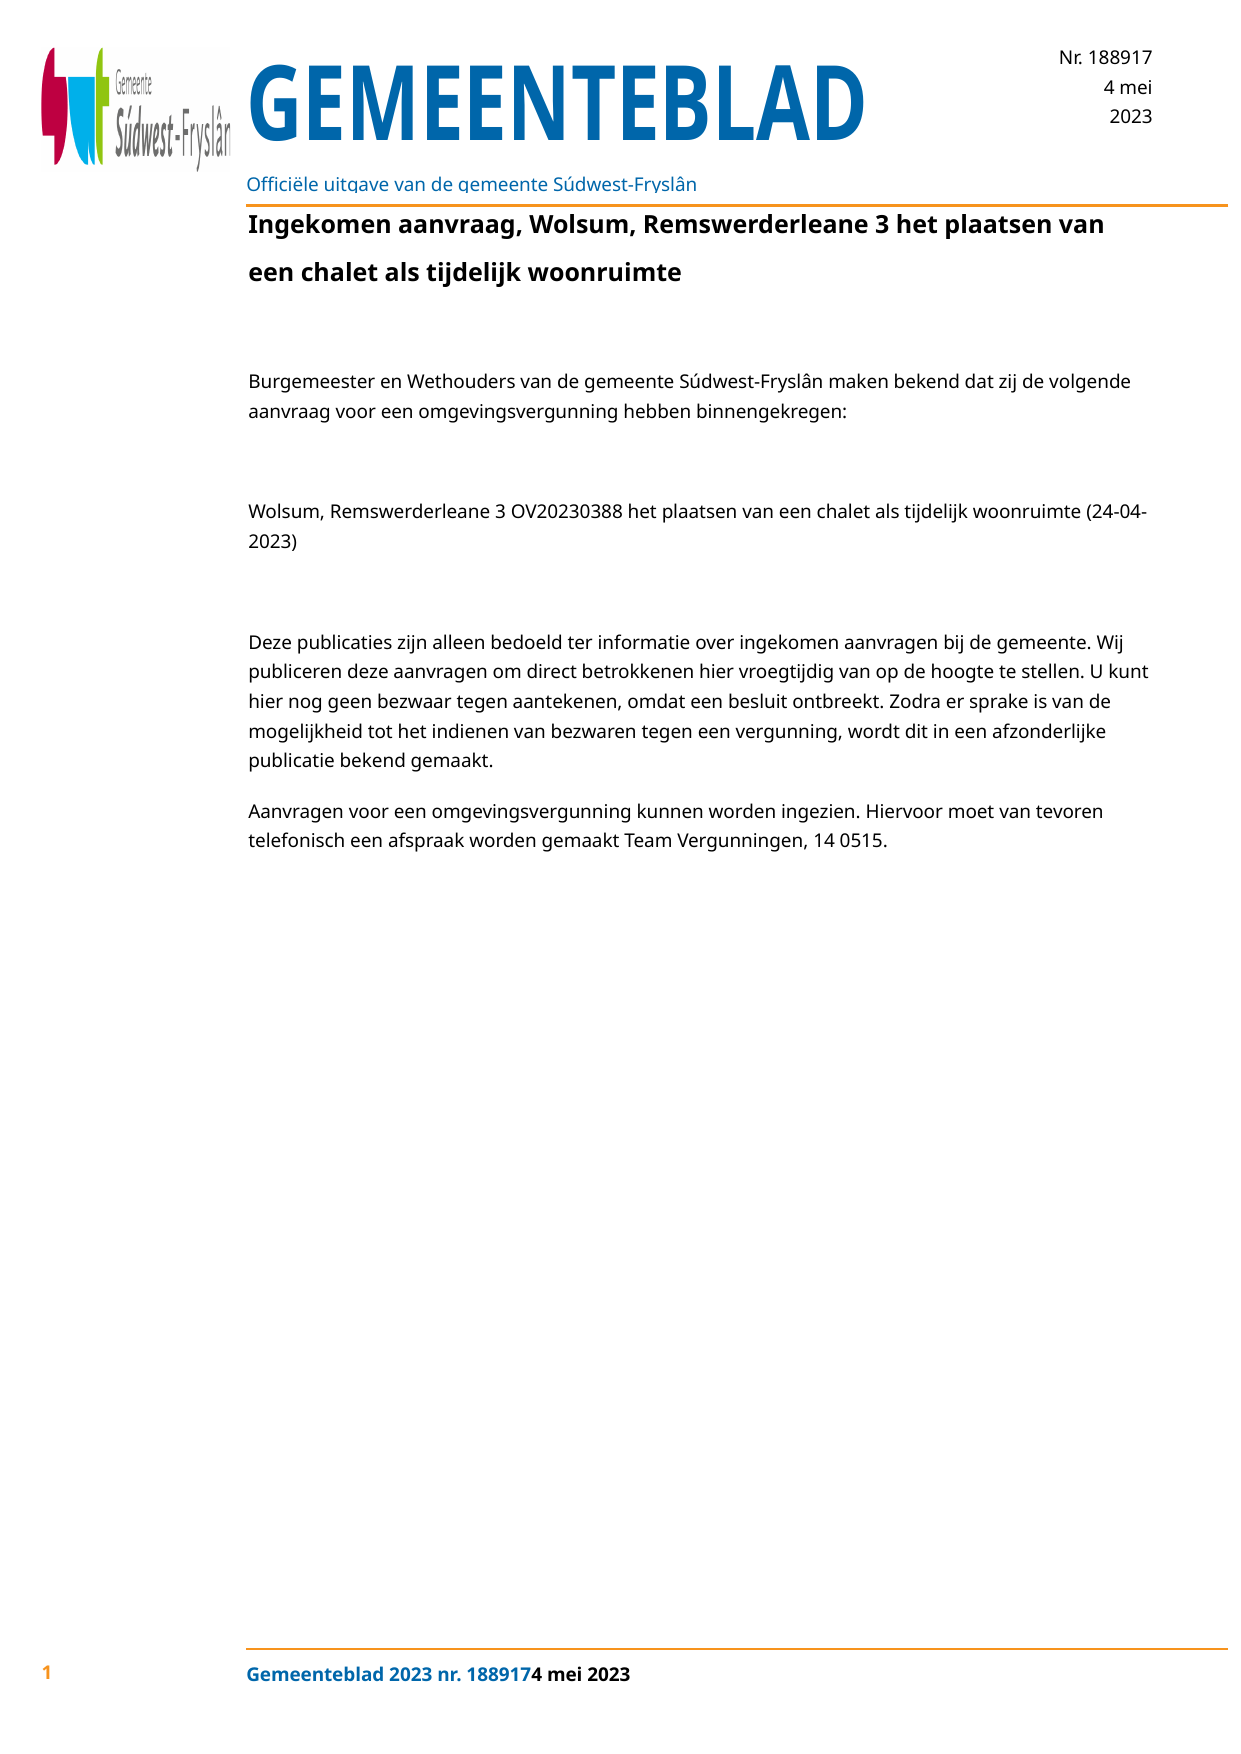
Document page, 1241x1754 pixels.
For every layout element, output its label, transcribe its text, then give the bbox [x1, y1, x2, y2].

text Burgemeester en Wethouders van de gemeente Súdwest-Fryslân maken bekend dat zij de volgende aanvraag voor een omgevingsvergunning hebben binnengekregen: [248, 368, 1152, 424]
text Deze publicaties zijn alleen bedoeld ter informatie over ingekomen aanvragen bij de gemeente. Wij publiceren deze aanvragen om direct betrokkenen hier vroegtijdig van op de hoogte te stellen. U kunt hier nog geen bezwaar tegen aantekenen, omdat een besluit ontbreekt. Zodra er sprake is van de mogelijkheid tot het indienen van bezwaren tegen een vergunning, wordt dit in een afzonderlijke publicatie bekend gemaakt. [248, 629, 1152, 773]
text Aanvragen voor een omgevingsvergunning kunnen worden ingezien. Hiervoor moet van tevoren telefonisch een afspraak worden gemaakt Team Vergunningen, 14 0515. [248, 798, 1152, 853]
text Ingekomen aanvraag, Wolsum, Remswerderleane 3 het plaatsen van een chalet als tijdelijk woonruimte [248, 207, 1152, 288]
text Wolsum, Remswerderleane 3 OV20230388 het plaatsen van een chalet als tijdelijk woonruimte (24-04-2023) [248, 499, 1152, 554]
picture [41, 47, 231, 172]
